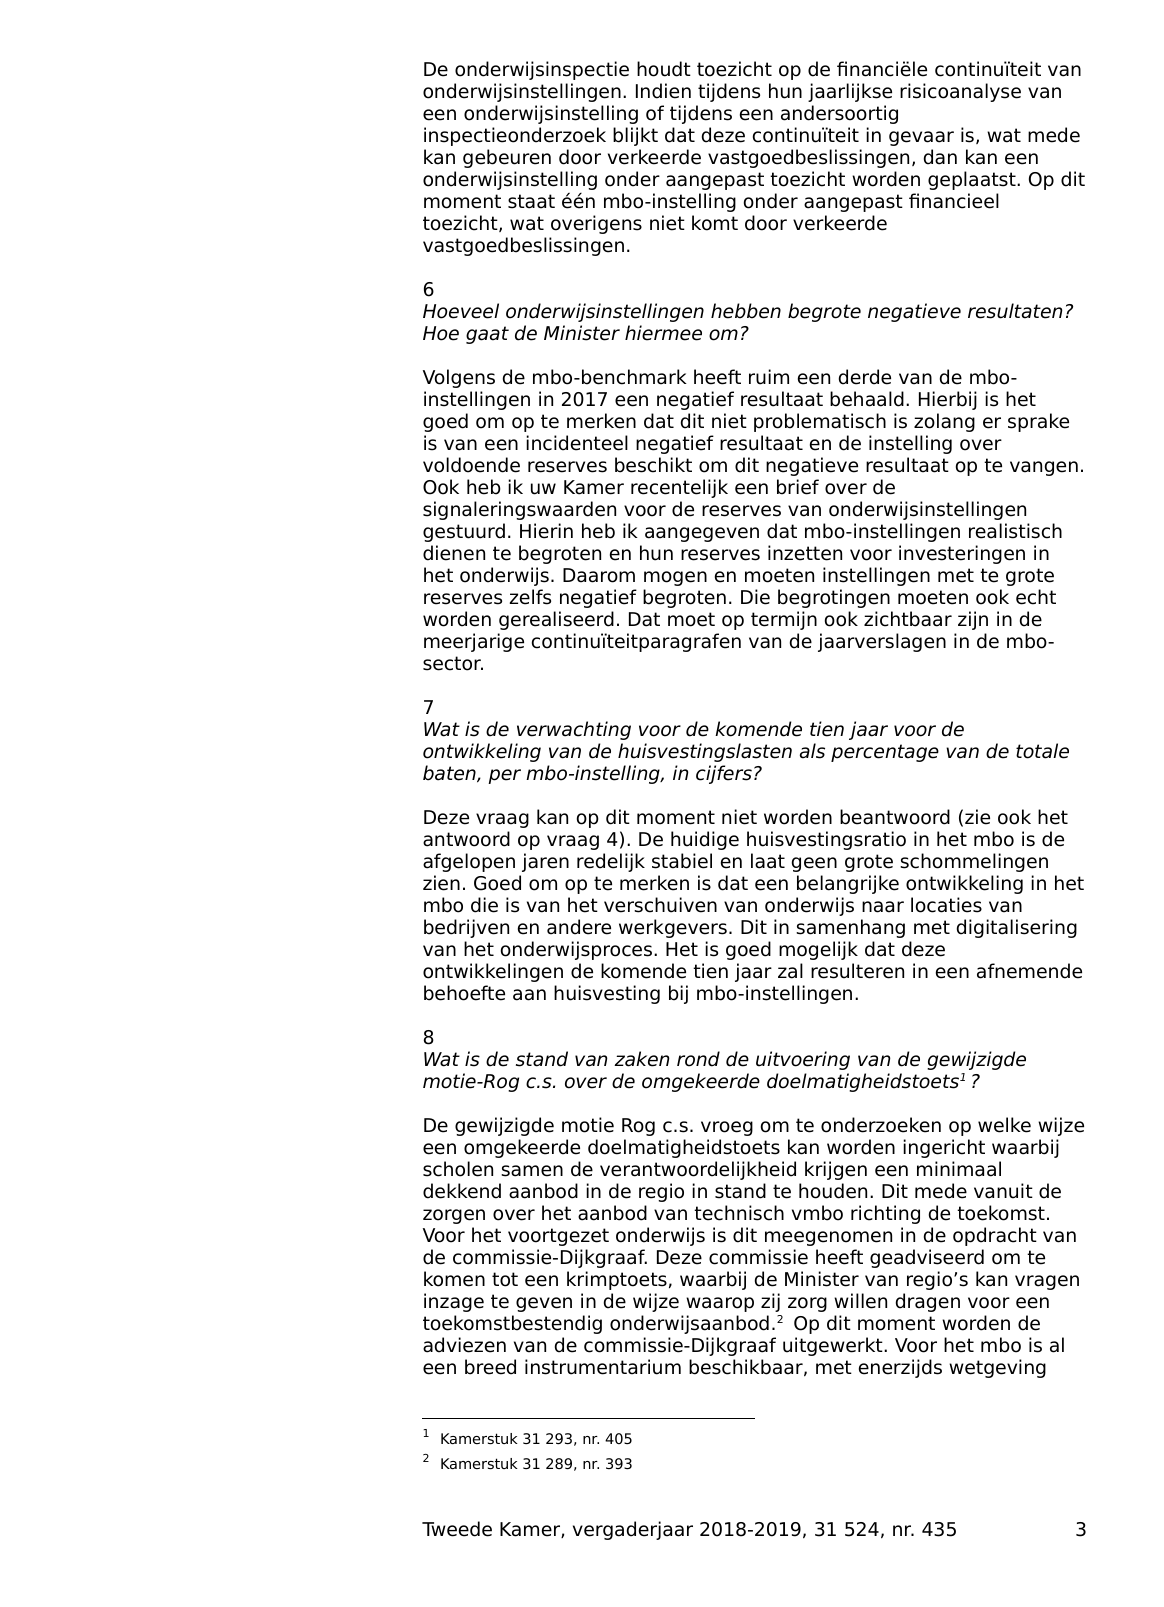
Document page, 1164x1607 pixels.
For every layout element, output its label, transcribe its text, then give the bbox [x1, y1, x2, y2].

text Hoeveel onderwijsinstellingen hebben begrote negatieve resultaten? Hoe gaat de Minister hiermee om? [422, 301, 1087, 345]
text Volgens de mbo-benchmark heeft ruim een derde van de mbo-instellingen in 2017 een negatief resultaat behaald. Hierbij is het goed om op te merken dat dit niet problematisch is zolang er sprake is van een incidenteel negatief resultaat en de instelling over voldoende reserves beschikt om dit negatieve resultaat op te vangen. Ook heb ik uw Kamer recentelijk een brief over de signaleringswaarden voor de reserves van onderwijsinstellingen gestuurd. Hierin heb ik aangegeven dat mbo-instellingen realistisch dienen te begroten en hun reserves inzetten voor investeringen in het onderwijs. Daarom mogen en moeten instellingen met te grote reserves zelfs negatief begroten. Die begrotingen moeten ook echt worden gerealiseerd. Dat moet op termijn ook zichtbaar zijn in de meerjarige continuïteitparagrafen van de jaarverslagen in de mbo-sector. [422, 367, 1087, 675]
text Wat is de stand van zaken rond de uitvoering van de gewijzigde motie-Rog c.s. over de omgekeerde doelmatigheidstoets? [422, 1049, 1087, 1093]
text De gewijzigde motie Rog c.s. vroeg om te onderzoeken op welke wijze een omgekeerde doelmatigheidstoets kan worden ingericht waarbij scholen samen de verantwoordelijkheid krijgen een minimaal dekkend aanbod in de regio in stand te houden. Dit mede vanuit de zorgen over het aanbod van technisch vmbo richting de toekomst. Voor het voortgezet onderwijs is dit meegenomen in de opdracht van de commissie-Dijkgraaf. Deze commissie heeft geadviseerd om te komen tot een krimptoets, waarbij de Minister van regio’s kan vragen inzage te geven in de wijze waarop zij zorg willen dragen voor een toekomstbestendig onderwijsaanbod. Op dit moment worden de adviezen van de commissie-Dijkgraaf uitgewerkt. Voor het mbo is al een breed instrumentarium beschikbaar, met enerzijds wetgeving [422, 1115, 1087, 1379]
text Deze vraag kan op dit moment niet worden beantwoord (zie ook het antwoord op vraag 4). De huidige huisvestingsratio in het mbo is de afgelopen jaren redelijk stabiel en laat geen grote schommelingen zien. Goed om op te merken is dat een belangrijke ontwikkeling in het mbo die is van het verschuiven van onderwijs naar locaties van bedrijven en andere werkgevers. Dit in samenhang met digitalisering van het onderwijsproces. Het is goed mogelijk dat deze ontwikkelingen de komende tien jaar zal resulteren in een afnemende behoefte aan huisvesting bij mbo-instellingen. [422, 807, 1087, 1005]
text Wat is de verwachting voor de komende tien jaar voor de ontwikkeling van de huisvestingslasten als percentage van de totale baten, per mbo-instelling, in cijfers? [422, 719, 1087, 785]
text 6 [422, 279, 1087, 301]
text 8 [422, 1027, 1087, 1049]
text 7 [422, 697, 1087, 719]
text Kamerstuk 31 293, nr. 405 [422, 1427, 1087, 1449]
text Kamerstuk 31 289, nr. 393 [422, 1452, 1087, 1474]
text De onderwijsinspectie houdt toezicht op de financiële continuïteit van onderwijsinstellingen. Indien tijdens hun jaarlijkse risicoanalyse van een onderwijsinstelling of tijdens een andersoortig inspectieonderzoek blijkt dat deze continuïteit in gevaar is, wat mede kan gebeuren door verkeerde vastgoedbeslissingen, dan kan een onderwijsinstelling onder aangepast toezicht worden geplaatst. Op dit moment staat één mbo-instelling onder aangepast financieel toezicht, wat overigens niet komt door verkeerde vastgoedbeslissingen. [422, 59, 1087, 257]
